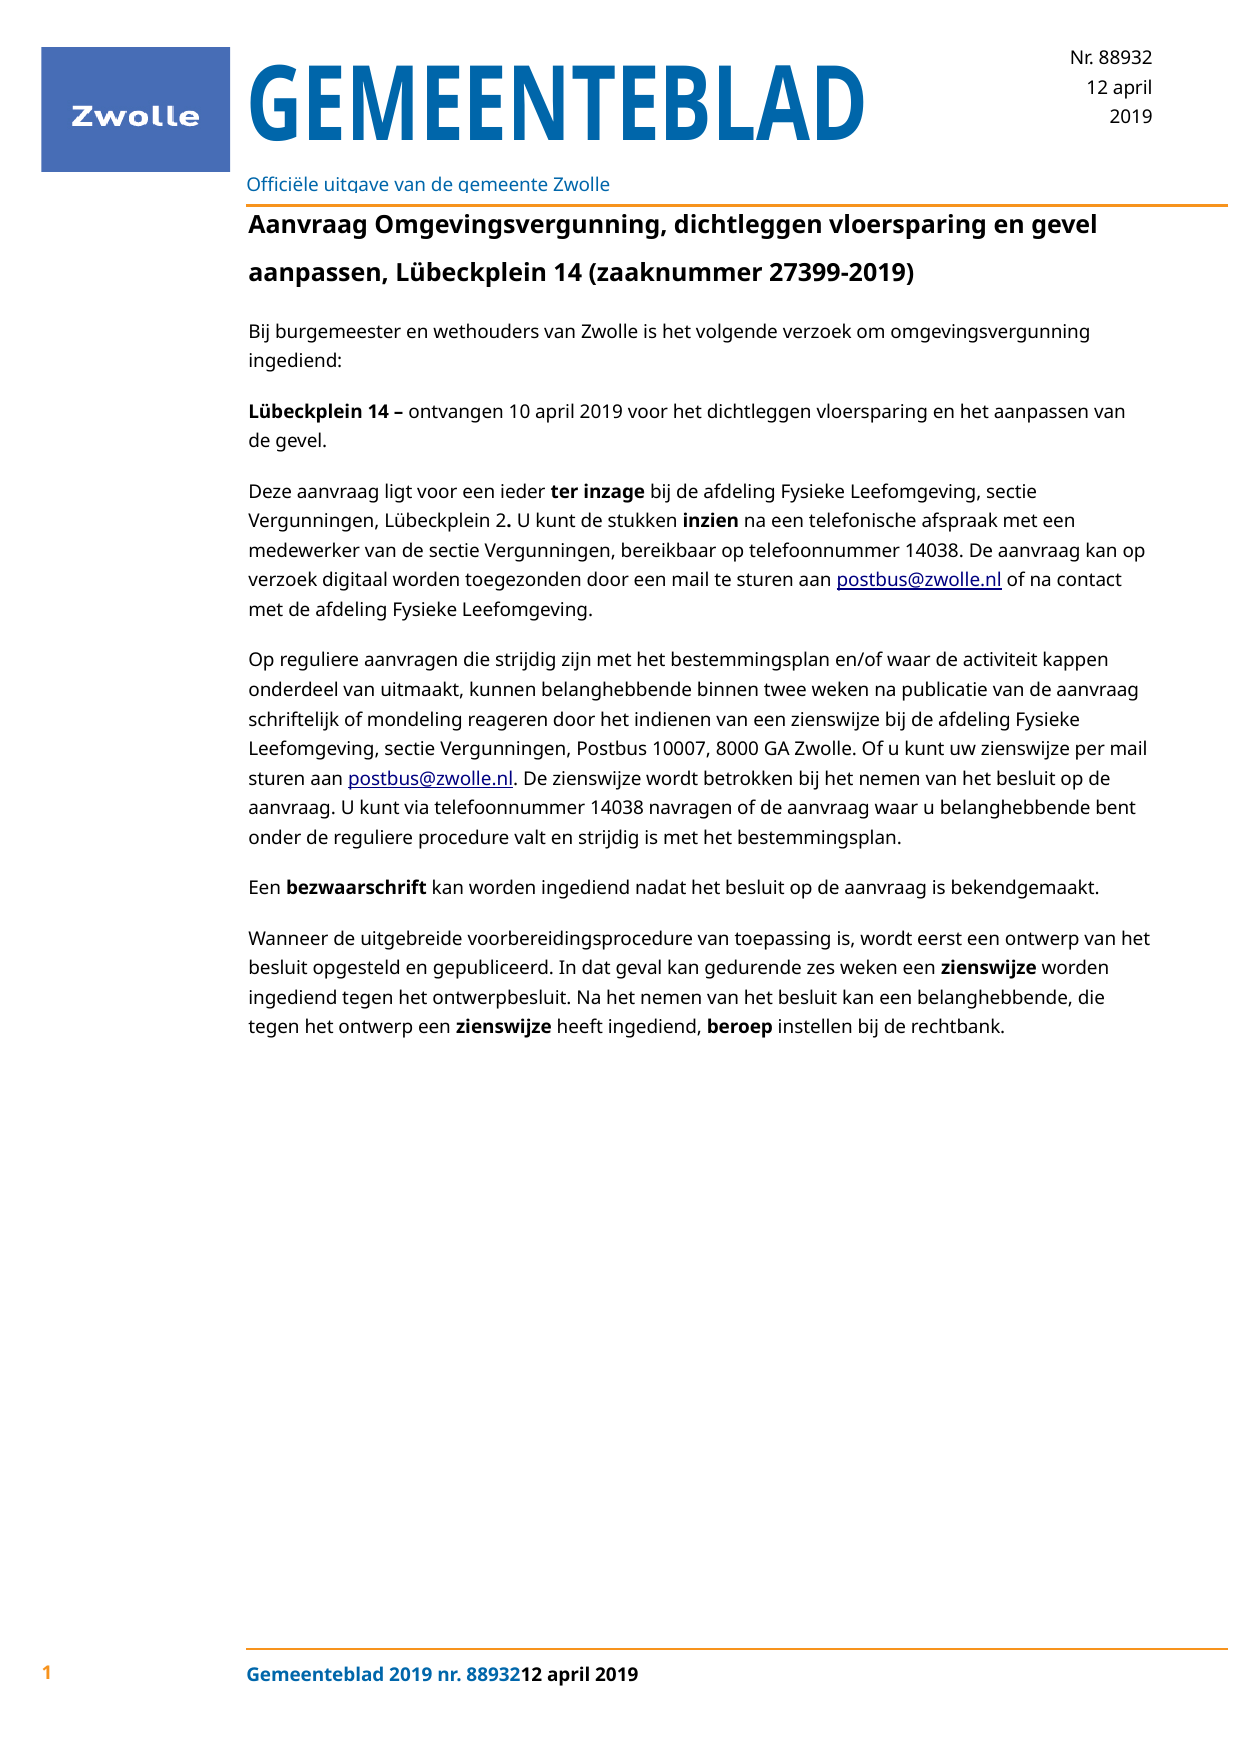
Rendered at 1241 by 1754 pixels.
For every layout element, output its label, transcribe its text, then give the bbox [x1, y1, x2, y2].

text Op reguliere aanvragen die strijdig zijn met het bestemmingsplan en/of waar de activiteit kappen onderdeel van uitmaakt, kunnen belanghebbende binnen twee weken na publicatie van de aanvraag schriftelijk of mondeling reageren door het indienen van een zienswijze bij de afdeling Fysieke Leefomgeving, sectie Vergunningen, Postbus 10007, 8000 GA Zwolle. Of u kunt uw zienswijze per mail sturen aan postbus@zwolle.nl. De zienswijze wordt betrokken bij het nemen van het besluit op de aanvraag. U kunt via telefoonnummer 14038 navragen of de aanvraag waar u belanghebbende bent onder de reguliere procedure valt en strijdig is met het bestemmingsplan. [248, 647, 1152, 850]
text Lübeckplein 14 – ontvangen 10 april 2019 voor het dichtleggen vloersparing en het aanpassen van de gevel. [248, 398, 1152, 453]
text Een bezwaarschrift kan worden ingediend nadat het besluit op de aanvraag is bekendgemaakt. [248, 874, 1152, 900]
picture [41, 47, 231, 172]
text Bij burgemeester en wethouders van Zwolle is het volgende verzoek om omgevingsvergunning ingediend: [248, 318, 1152, 373]
text Aanvraag Omgevingsvergunning, dichtleggen vloersparing en gevel aanpassen, Lübeckplein 14 (zaaknummer 27399-2019) [248, 207, 1152, 288]
text Wanneer de uitgebreide voorbereidingsprocedure van toepassing is, wordt eerst een ontwerp van het besluit opgesteld en gepubliceerd. In dat geval kan gedurende zes weken een zienswijze worden ingediend tegen het ontwerpbesluit. Na het nemen van het besluit kan een belanghebbende, die tegen het ontwerp een zienswijze heeft ingediend, beroep instellen bij de rechtbank. [248, 925, 1152, 1039]
text Deze aanvraag ligt voor een ieder ter inzage bij de afdeling Fysieke Leefomgeving, sectie Vergunningen, Lübeckplein 2. U kunt de stukken inzien na een telefonische afspraak met een medewerker van de sectie Vergunningen, bereikbaar op telefoonnummer 14038. De aanvraag kan op verzoek digitaal worden toegezonden door een mail te sturen aan postbus@zwolle.nl of na contact met de afdeling Fysieke Leefomgeving. [248, 478, 1152, 622]
